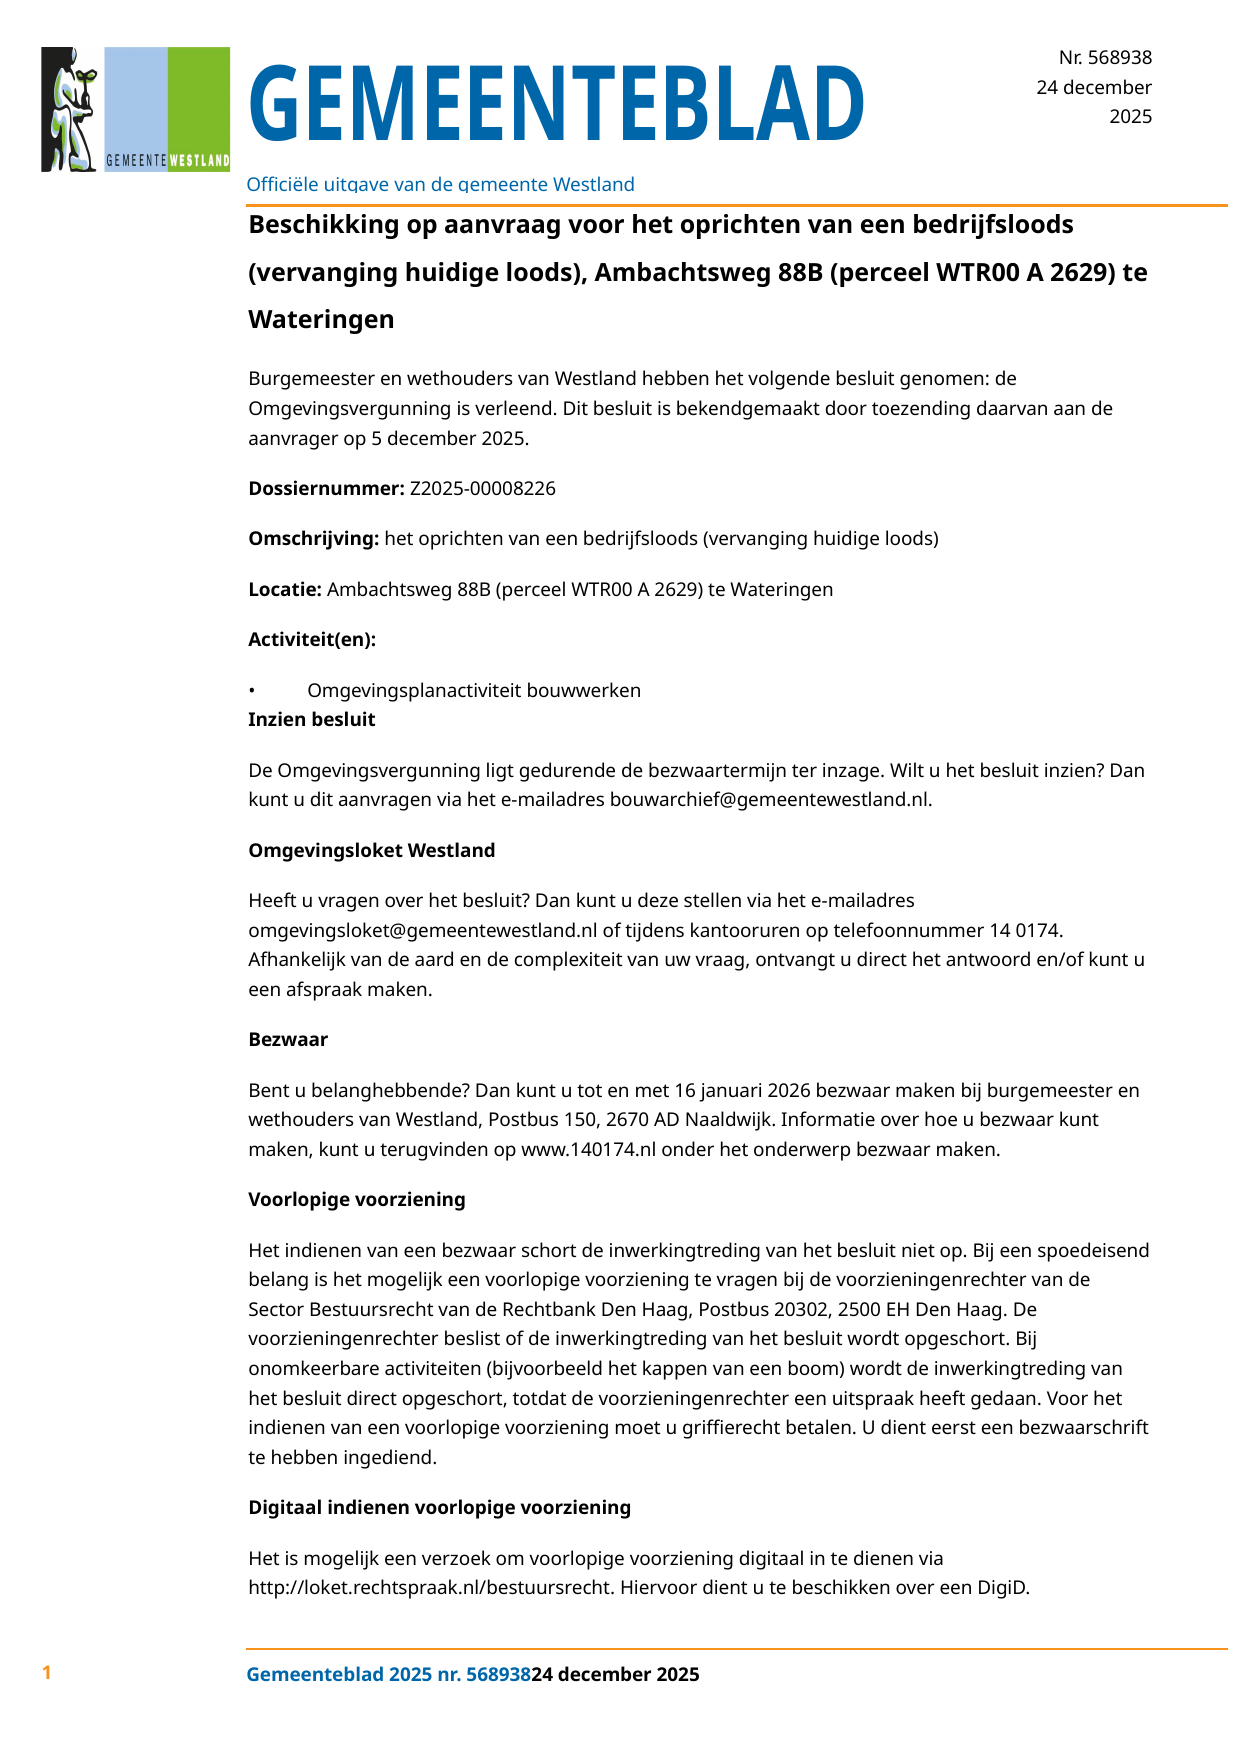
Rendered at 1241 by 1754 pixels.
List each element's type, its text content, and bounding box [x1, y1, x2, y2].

text Bent u belanghebbende? Dan kunt u tot en met 16 januari 2026 bezwaar maken bij burgemeester en wethouders van Westland, Postbus 150, 2670 AD Naaldwijk. Informatie over hoe u bezwaar kunt maken, kunt u terugvinden op www.140174.nl onder het onderwerp bezwaar maken. [248, 1077, 1152, 1162]
text Burgemeester en wethouders van Westland hebben het volgende besluit genomen: de Omgevingsvergunning is verleend. Dit besluit is bekendgemaakt door toezending daarvan aan de aanvrager op 5 december 2025. [248, 366, 1152, 450]
text Dossiernummer: Z2025-00008226 [248, 475, 1152, 501]
text Omschrijving: het oprichten van een bedrijfsloods (vervanging huidige loods) [248, 526, 1152, 551]
text Het is mogelijk een verzoek om voorlopige voorziening digitaal in te dienen via http://loket.rechtspraak.nl/bestuursrecht. Hiervoor dient u te beschikken over een DigiD. [248, 1545, 1152, 1600]
list Omgevingsplanactiviteit bouwwerken [248, 677, 1152, 702]
picture [41, 47, 231, 172]
text De Omgevingsvergunning ligt gedurende de bezwaartermijn ter inzage. Wilt u het besluit inzien? Dan kunt u dit aanvragen via het e-mailadres bouwarchief@gemeentewestland.nl. [248, 757, 1152, 812]
text Omgevingsloket Westland [248, 837, 1152, 862]
text Bezwaar [248, 1026, 1152, 1052]
text Beschikking op aanvraag voor het oprichten van een bedrijfsloods (vervanging huidige loods), Ambachtsweg 88B (perceel WTR00 A 2629) te Wateringen [248, 207, 1152, 336]
text Digitaal indienen voorlopige voorziening [248, 1494, 1152, 1520]
text Heeft u vragen over het besluit? Dan kunt u deze stellen via het e-mailadres omgevingsloket@gemeentewestland.nl of tijdens kantooruren op telefoonnummer 14 0174. Afhankelijk van de aard en de complexiteit van uw vraag, ontvangt u direct het antwoord en/of kunt u een afspraak maken. [248, 887, 1152, 1002]
text Het indienen van een bezwaar schort de inwerkingtreding van het besluit niet op. Bij een spoedeisend belang is het mogelijk een voorlopige voorziening te vragen bij de voorzieningenrechter van de Sector Bestuursrecht van de Rechtbank Den Haag, Postbus 20302, 2500 EH Den Haag. De voorzieningenrechter beslist of de inwerkingtreding van het besluit wordt opgeschort. Bij onomkeerbare activiteiten (bijvoorbeeld het kappen van een boom) wordt de inwerkingtreding van het besluit direct opgeschort, totdat de voorzieningenrechter een uitspraak heeft gedaan. Voor het indienen van een voorlopige voorziening moet u griffierecht betalen. U dient eerst een bezwaarschrift te hebben ingediend. [248, 1237, 1152, 1469]
text Voorlopige voorziening [248, 1186, 1152, 1212]
text Inzien besluit [248, 706, 1152, 732]
text Locatie: Ambachtsweg 88B (perceel WTR00 A 2629) te Wateringen [248, 576, 1152, 602]
text Activiteit(en): [248, 626, 1152, 652]
